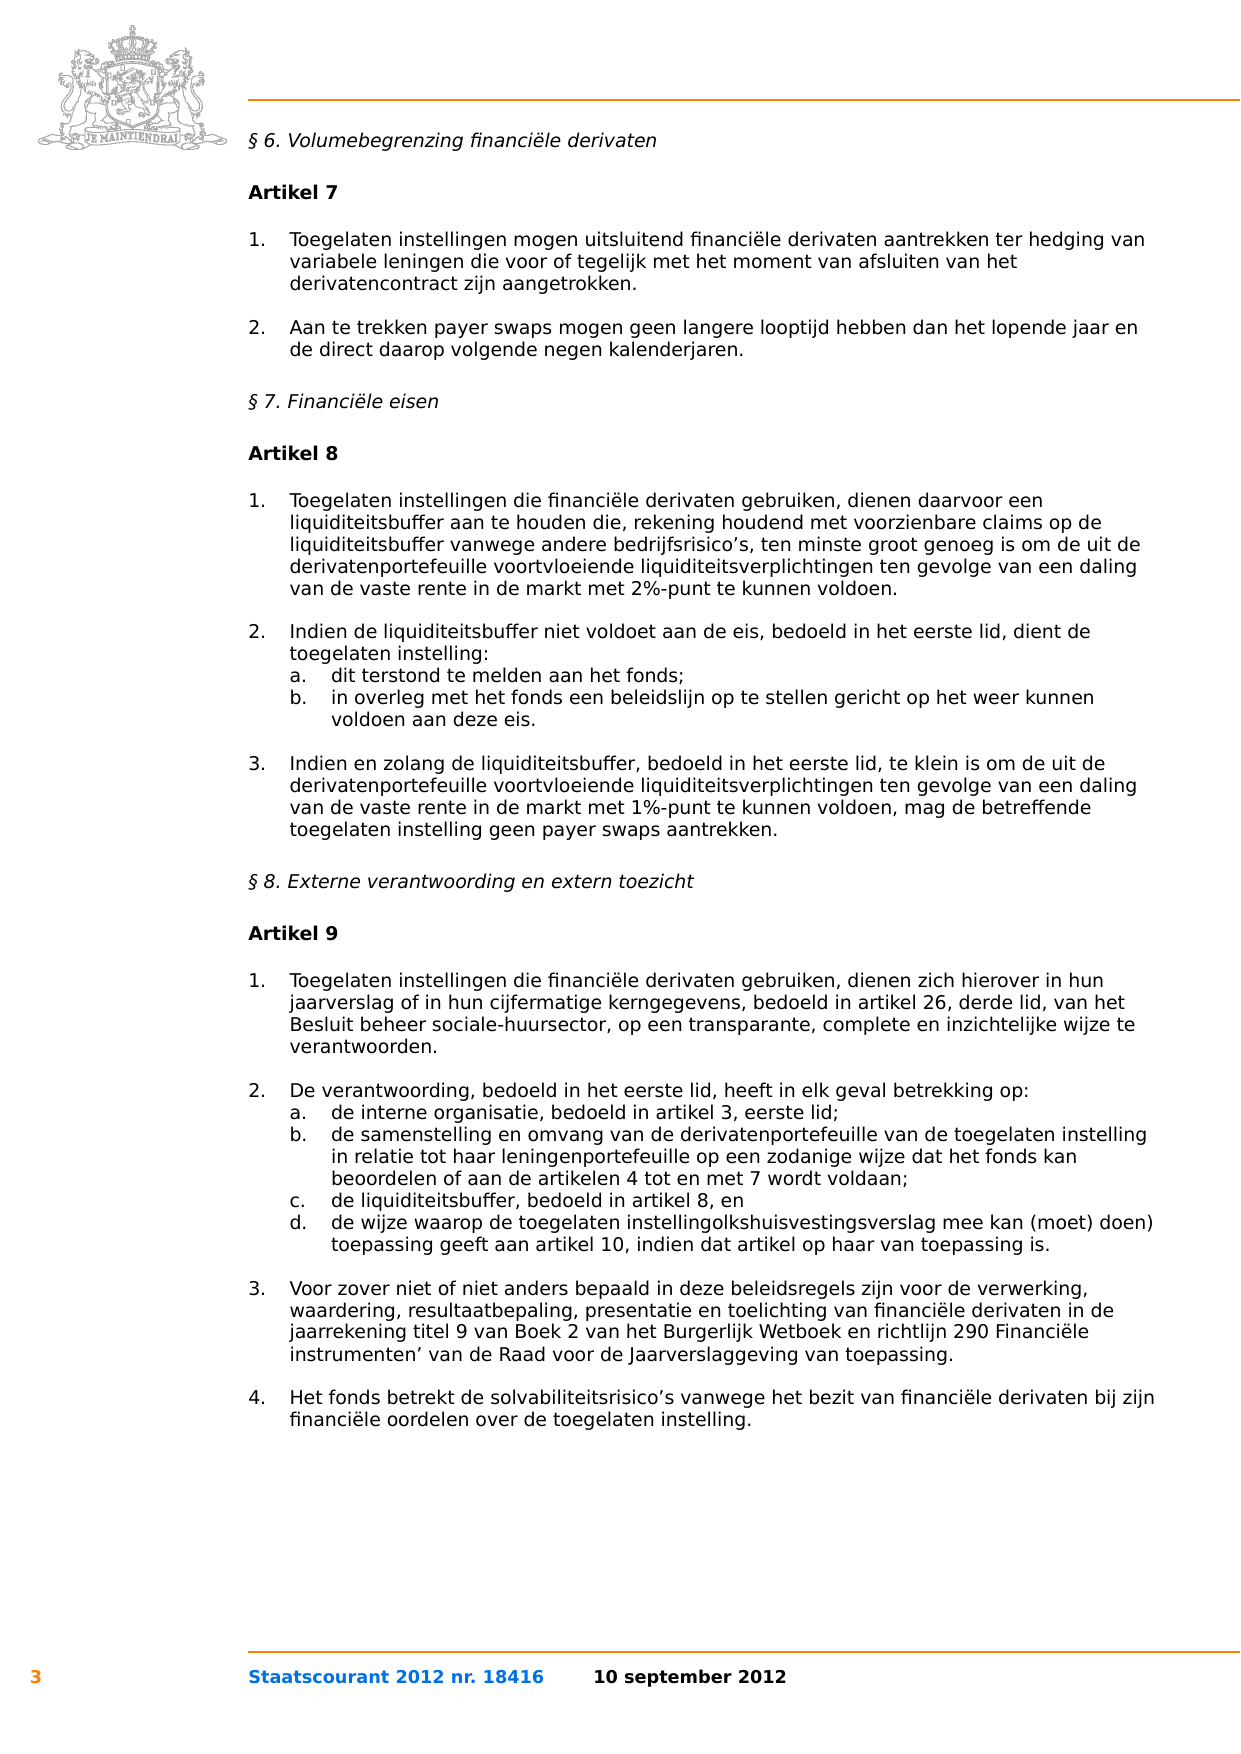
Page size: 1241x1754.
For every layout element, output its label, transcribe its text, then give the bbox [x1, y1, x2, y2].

text a. de interne organisatie, bedoeld in artikel 3, eerste lid; [289, 1102, 1163, 1124]
text 3. Indien en zolang de liquiditeitsbuffer, bedoeld in het eerste lid, te klein is om de uit de derivatenportefeuille voortvloeiende liquiditeitsverplichtingen ten gevolge van een daling van de vaste rente in de markt met 1%-punt te kunnen voldoen, mag de betreffende toegelaten instelling geen payer swaps aantrekken. [248, 753, 1163, 841]
text 3. Voor zover niet of niet anders bepaald in deze beleidsregels zijn voor de verwerking, waardering, resultaatbepaling, presentatie en toelichting van financiële derivaten in de jaarrekening titel 9 van Boek 2 van het Burgerlijk Wetboek en richtlijn 290 Financiële instrumenten’ van de Raad voor de Jaarverslaggeving van toepassing. [248, 1277, 1163, 1365]
subtitle Artikel 9 [248, 923, 1163, 945]
subtitle § 7. Financiële eisen [248, 391, 1163, 413]
text b. in overleg met het fonds een beleidslijn op te stellen gericht op het weer kunnen voldoen aan deze eis. [289, 687, 1163, 731]
text 1. Toegelaten instellingen mogen uitsluitend financiële derivaten aantrekken ter hedging van variabele leningen die voor of tegelijk met het moment van afsluiten van het derivatencontract zijn aangetrokken. [248, 229, 1163, 295]
subtitle § 6. Volumebegrenzing financiële derivaten [248, 130, 1163, 152]
text 2. Indien de liquiditeitsbuffer niet voldoet aan de eis, bedoeld in het eerste lid, dient de toegelaten instelling: [248, 621, 1163, 665]
text c. de liquiditeitsbuffer, bedoeld in artikel 8, en [289, 1190, 1163, 1212]
picture [38, 25, 227, 150]
text d. de wijze waarop de toegelaten instellingolkshuisvestingsverslag mee kan (moet) doen) toepassing geeft aan artikel 10, indien dat artikel op haar van toepassing is. [289, 1212, 1163, 1256]
text b. de samenstelling en omvang van de derivatenportefeuille van de toegelaten instelling in relatie tot haar leningenportefeuille op een zodanige wijze dat het fonds kan beoordelen of aan de artikelen 4 tot en met 7 wordt voldaan; [289, 1124, 1163, 1190]
text 1. Toegelaten instellingen die financiële derivaten gebruiken, dienen zich hierover in hun jaarverslag of in hun cijfermatige kerngegevens, bedoeld in artikel 26, derde lid, van het Besluit beheer sociale-huursector, op een transparante, complete en inzichtelijke wijze te verantwoorden. [248, 970, 1163, 1058]
text 1. Toegelaten instellingen die financiële derivaten gebruiken, dienen daarvoor een liquiditeitsbuffer aan te houden die, rekening houdend met voorzienbare claims op de liquiditeitsbuffer vanwege andere bedrijfsrisico’s, ten minste groot genoeg is om de uit de derivatenportefeuille voortvloeiende liquiditeitsverplichtingen ten gevolge van een daling van de vaste rente in de markt met 2%-punt te kunnen voldoen. [248, 489, 1163, 599]
subtitle Artikel 8 [248, 443, 1163, 464]
text a. dit terstond te melden aan het fonds; [289, 665, 1163, 687]
text 2. Aan te trekken payer swaps mogen geen langere looptijd hebben dan het lopende jaar en de direct daarop volgende negen kalenderjaren. [248, 317, 1163, 361]
subtitle Artikel 7 [248, 182, 1163, 204]
text 2. De verantwoording, bedoeld in het eerste lid, heeft in elk geval betrekking op: [248, 1080, 1163, 1102]
text 4. Het fonds betrekt de solvabiliteitsrisico’s vanwege het bezit van financiële derivaten bij zijn financiële oordelen over de toegelaten instelling. [248, 1387, 1163, 1431]
subtitle § 8. Externe verantwoording en extern toezicht [248, 871, 1163, 893]
